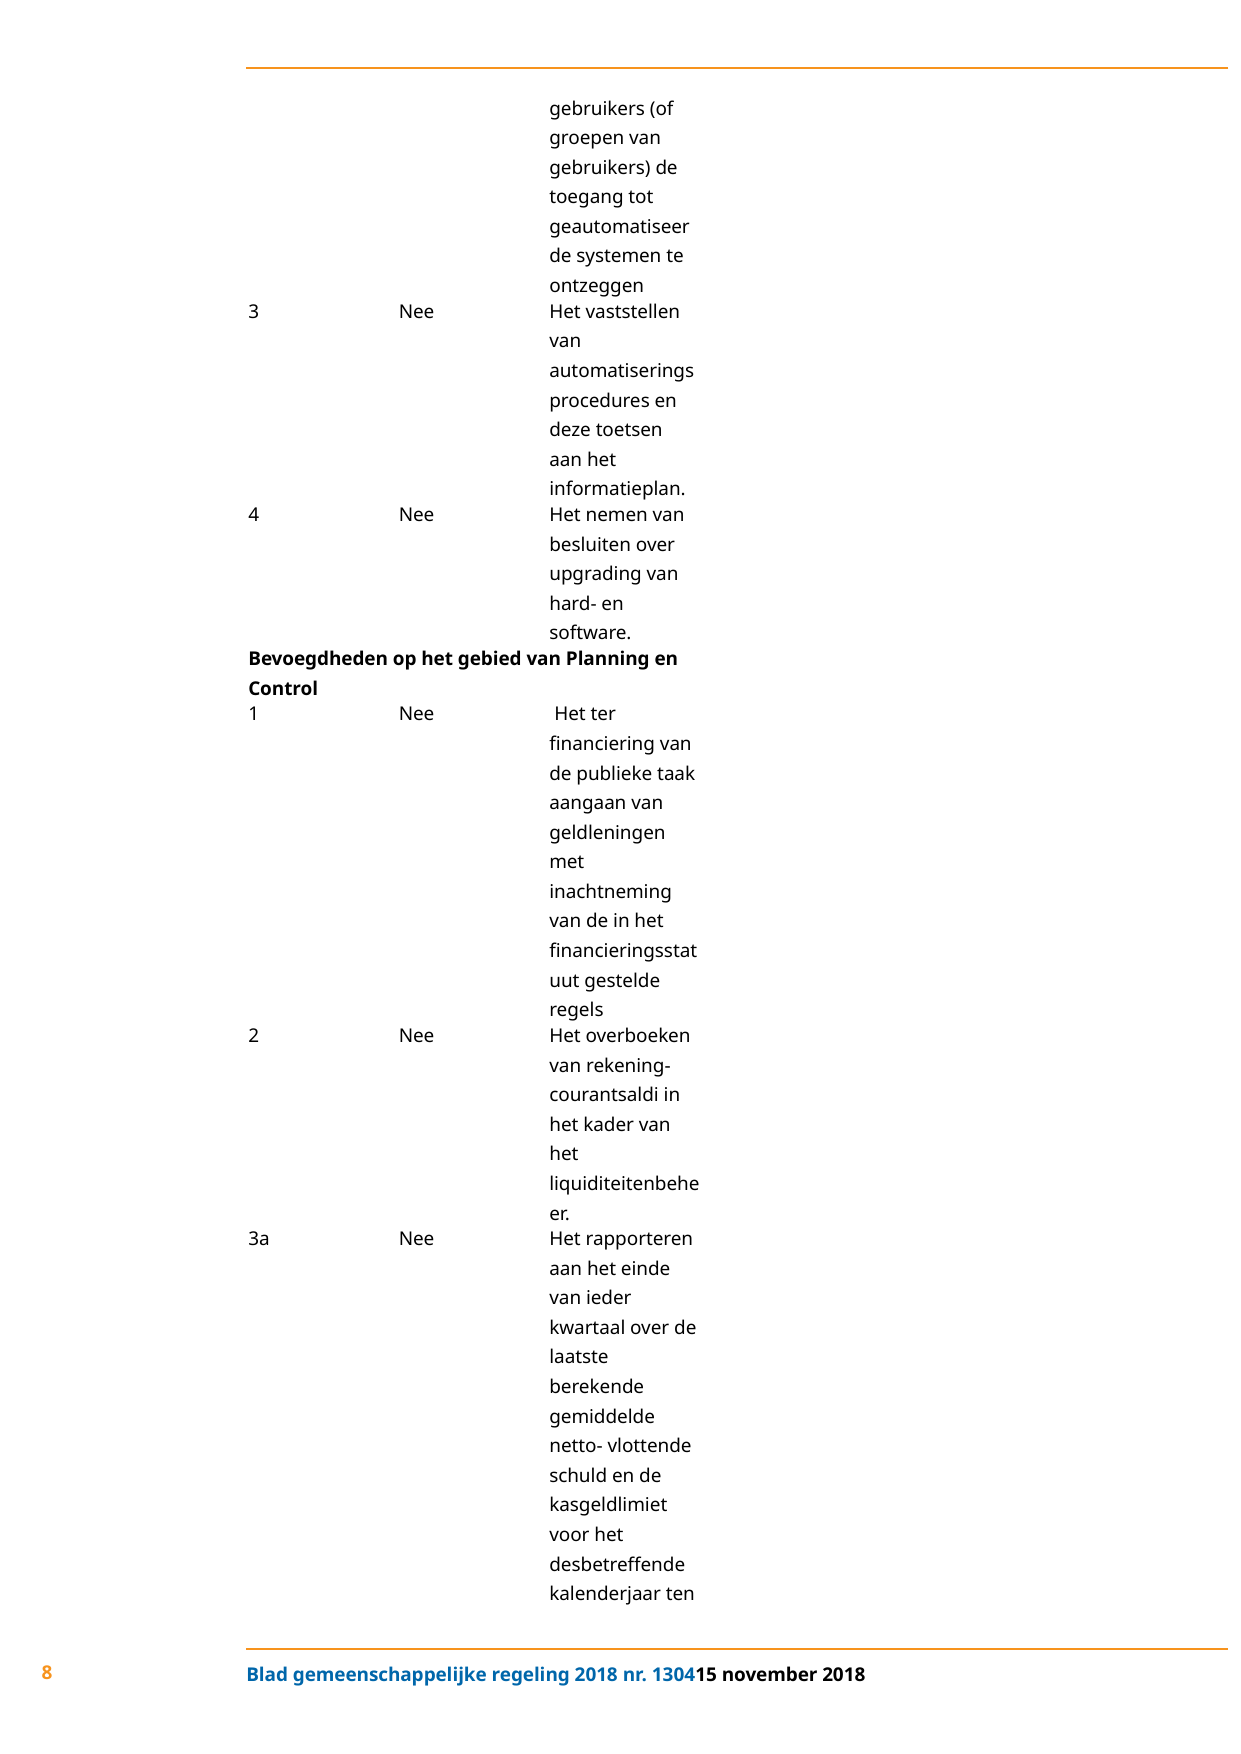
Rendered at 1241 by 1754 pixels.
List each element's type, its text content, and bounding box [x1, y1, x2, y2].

table_cell [248, 95, 398, 298]
table_cell Het overboeken van rekening-courantsaldi in het kader van het liquiditeitenbeheer. [549, 1022, 700, 1225]
table_cell Nee [399, 1225, 549, 1606]
table_cell gebruikers (of groepen van gebruikers) de toegang tot geautomatiseerde systemen te ontzeggen [549, 95, 700, 298]
table_cell Nee [399, 701, 549, 1022]
table_cell Bevoegdheden op het gebied van Planning en Control [248, 645, 700, 701]
table_cell 2 [248, 1022, 398, 1225]
table_cell 3 [248, 298, 398, 501]
table_cell Het vaststellen van automatiseringsprocedures en deze toetsen aan het informatieplan. [549, 298, 700, 501]
table_cell [399, 95, 549, 298]
table_cell 4 [248, 501, 398, 645]
table_cell Nee [399, 298, 549, 501]
table_cell 1 [248, 701, 398, 1022]
table_cell 3a [248, 1225, 398, 1606]
table_cell Het nemen van besluiten over upgrading van hard- en software. [549, 501, 700, 645]
table_cell Het ter financiering van de publieke taak aangaan van geldleningen met inachtneming van de in het financieringsstatuut gestelde regels [549, 701, 700, 1022]
table_cell Het rapporteren aan het einde van ieder kwartaal over de laatste berekende gemiddelde netto- vlottende schuld en de kasgeldlimiet voor het desbetreffende kalenderjaar ten [549, 1225, 700, 1606]
table_cell Nee [399, 501, 549, 645]
table_cell Nee [399, 1022, 549, 1225]
picture [41, 47, 231, 172]
